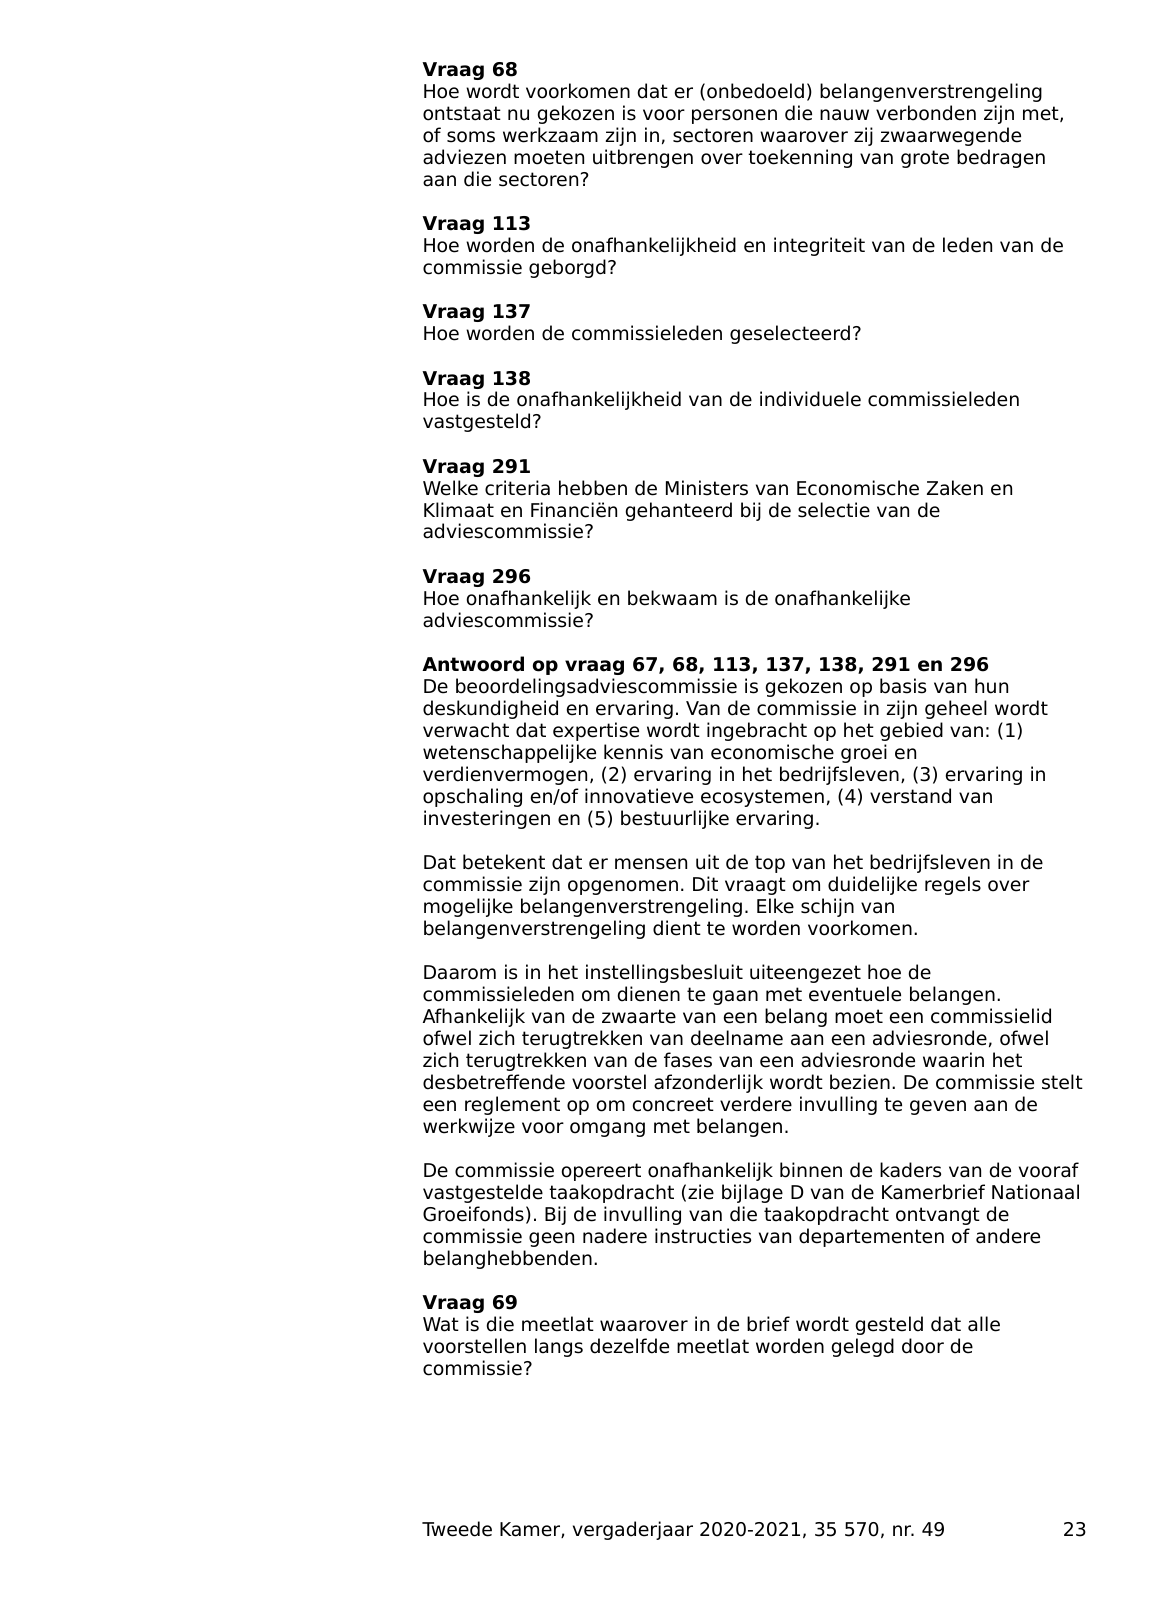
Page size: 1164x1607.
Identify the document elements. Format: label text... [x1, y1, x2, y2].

text Hoe wordt voorkomen dat er (onbedoeld) belangenverstrengeling ontstaat nu gekozen is voor personen die nauw verbonden zijn met, of soms werkzaam zijn in, sectoren waarover zij zwaarwegende adviezen moeten uitbrengen over toekenning van grote bedragen aan die sectoren? [422, 81, 1087, 191]
text Hoe worden de commissieleden geselecteerd? [422, 323, 1087, 345]
text Hoe is de onafhankelijkheid van de individuele commissieleden vastgesteld? [422, 389, 1087, 433]
subtitle Vraag 69 [422, 1292, 1087, 1314]
text Daarom is in het instellingsbesluit uiteengezet hoe de commissieleden om dienen te gaan met eventuele belangen. Afhankelijk van de zwaarte van een belang moet een commissielid ofwel zich terugtrekken van deelname aan een adviesronde, ofwel zich terugtrekken van de fases van een adviesronde waarin het desbetreffende voorstel afzonderlijk wordt bezien. De commissie stelt een reglement op om concreet verdere invulling te geven aan de werkwijze voor omgang met belangen. [422, 962, 1087, 1138]
text Dat betekent dat er mensen uit de top van het bedrijfsleven in de commissie zijn opgenomen. Dit vraagt om duidelijke regels over mogelijke belangenverstrengeling. Elke schijn van belangenverstrengeling dient te worden voorkomen. [422, 852, 1087, 940]
text Welke criteria hebben de Ministers van Economische Zaken en Klimaat en Financiën gehanteerd bij de selectie van de adviescommissie? [422, 477, 1087, 543]
subtitle Vraag 113 [422, 213, 1087, 235]
subtitle Vraag 291 [422, 456, 1087, 477]
subtitle Vraag 68 [422, 59, 1087, 81]
text Hoe onafhankelijk en bekwaam is de onafhankelijke adviescommissie? [422, 588, 1087, 632]
subtitle Vraag 296 [422, 566, 1087, 588]
text Wat is die meetlat waarover in de brief wordt gesteld dat alle voorstellen langs dezelfde meetlat worden gelegd door de commissie? [422, 1314, 1087, 1380]
text De beoordelingsadviescommissie is gekozen op basis van hun deskundigheid en ervaring. Van de commissie in zijn geheel wordt verwacht dat expertise wordt ingebracht op het gebied van: (1) wetenschappelijke kennis van economische groei en verdienvermogen, (2) ervaring in het bedrijfsleven, (3) ervaring in opschaling en/of innovatieve ecosystemen, (4) verstand van investeringen en (5) bestuurlijke ervaring. [422, 676, 1087, 829]
subtitle Vraag 137 [422, 301, 1087, 323]
subtitle Antwoord op vraag 67, 68, 113, 137, 138, 291 en 296 [422, 654, 1087, 676]
text Hoe worden de onafhankelijkheid en integriteit van de leden van de commissie geborgd? [422, 235, 1087, 279]
text De commissie opereert onafhankelijk binnen de kaders van de vooraf vastgestelde taakopdracht (zie bijlage D van de Kamerbrief Nationaal Groeifonds). Bij de invulling van die taakopdracht ontvangt de commissie geen nadere instructies van departementen of andere belanghebbenden. [422, 1160, 1087, 1270]
subtitle Vraag 138 [422, 367, 1087, 389]
